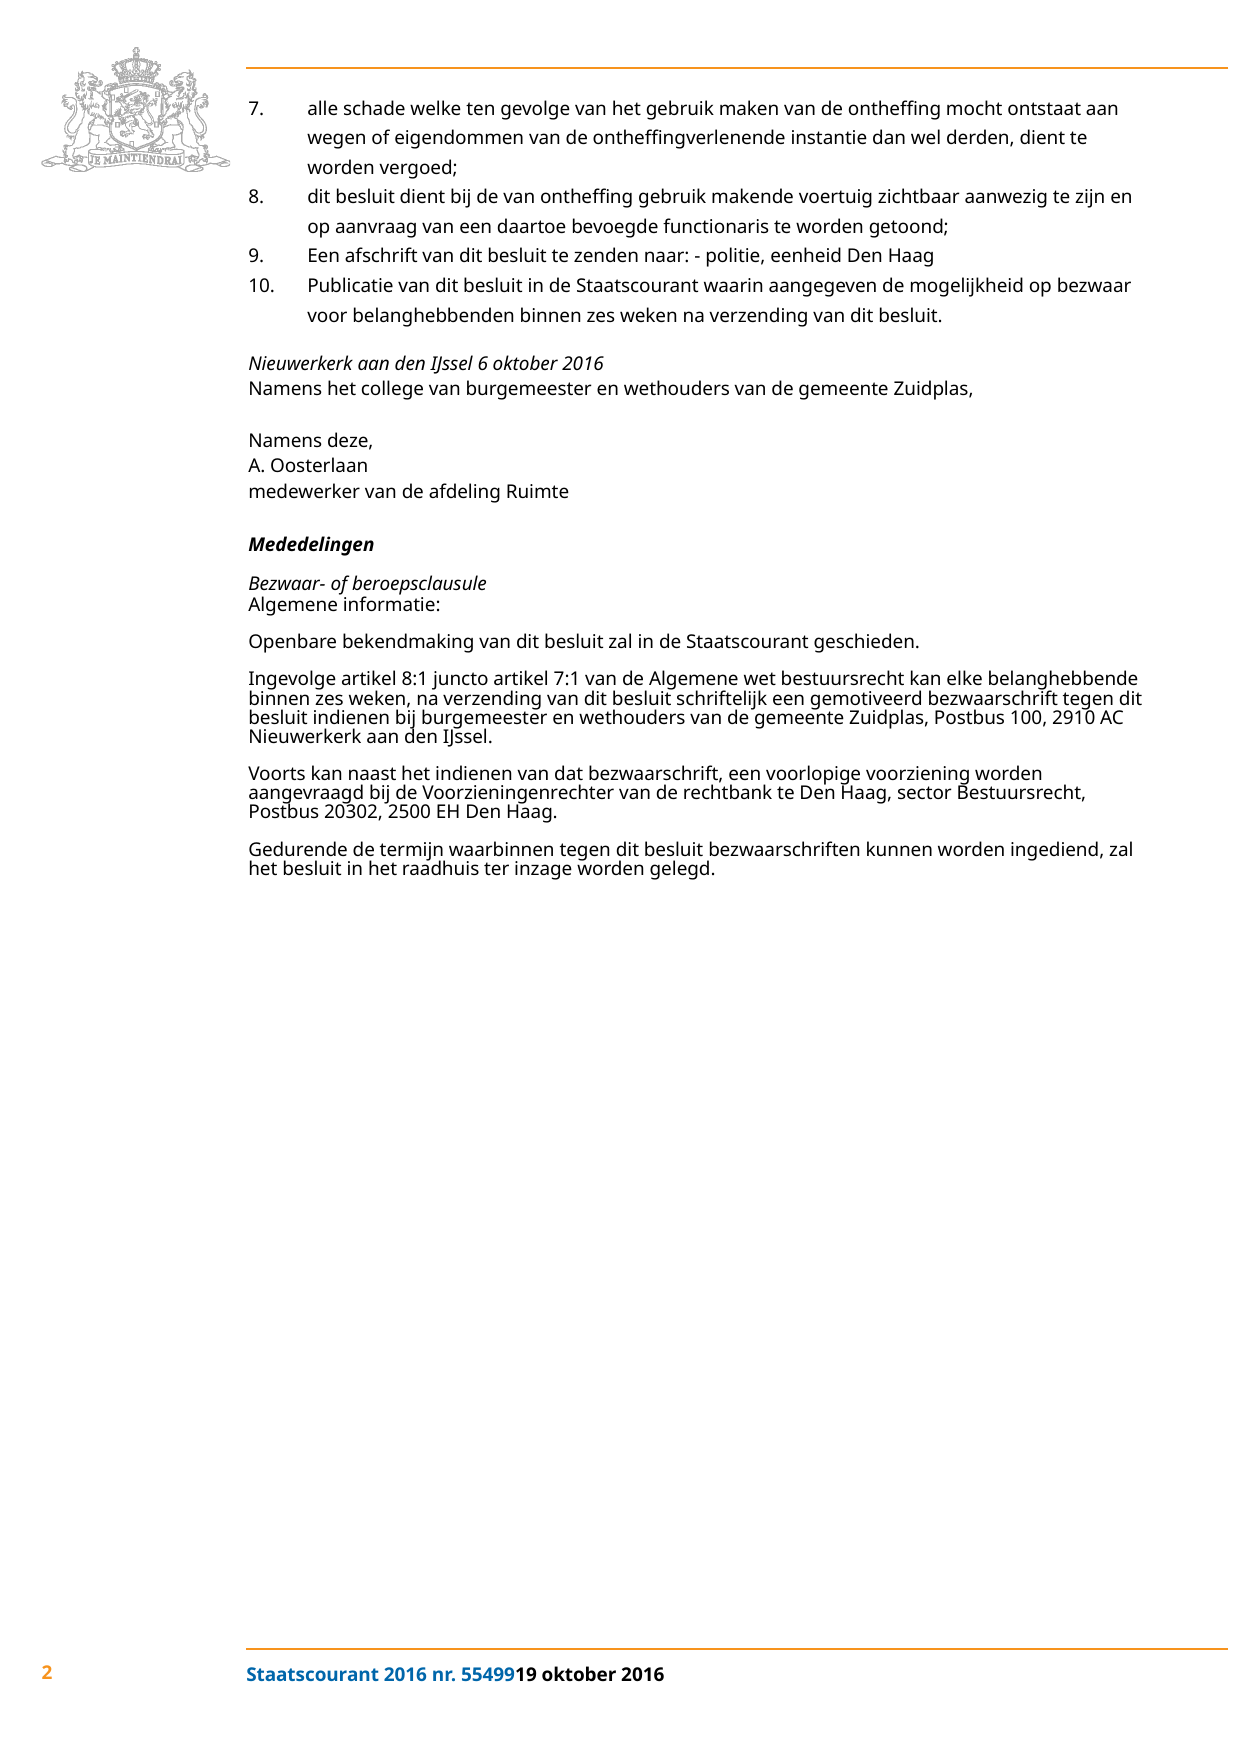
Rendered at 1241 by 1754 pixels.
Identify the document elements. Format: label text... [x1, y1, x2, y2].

text Ingevolge artikel 8:1 juncto artikel 7:1 van de Algemene wet bestuursrecht kan elke belanghebbende binnen zes weken, na verzending van dit besluit schriftelijk een gemotiveerd bezwaarschrift tegen dit besluit indienen bij burgemeester en wethouders van de gemeente Zuidplas, Postbus 100, 2910 AC Nieuwerkerk aan den IJssel. [248, 670, 1152, 747]
text medewerker van de afdeling Ruimte [248, 478, 1152, 504]
list dit besluit dient bij de van ontheffing gebruik makende voertuig zichtbaar aanwezig te zijn en op aanvraag van een daartoe bevoegde functionaris te worden getoond; [248, 183, 1152, 239]
text A. Oosterlaan [248, 453, 1152, 478]
text Nieuwerkerk aan den IJssel 6 oktober 2016 [248, 350, 1152, 375]
list Een afschrift van dit besluit te zenden naar: - politie, eenheid Den Haag [248, 243, 1152, 268]
text Namens deze, [248, 427, 1152, 453]
text Gedurende de termijn waarbinnen tegen dit besluit bezwaarschriften kunnen worden ingediend, zal het besluit in het raadhuis ter inzage worden gelegd. [248, 841, 1152, 879]
list alle schade welke ten gevolge van het gebruik maken van de ontheffing mocht ontstaat aan wegen of eigendommen van de ontheffingverlenende instantie dan wel derden, dient te worden vergoed; [248, 95, 1152, 180]
text Namens het college van burgemeester en wethouders van de gemeente Zuidplas, [248, 375, 1152, 401]
text Openbare bekendmaking van dit besluit zal in de Staatscourant geschieden. [248, 633, 1152, 652]
text Bezwaar- of beroepsclausule [248, 571, 1152, 596]
picture [41, 47, 231, 172]
text Algemene informatie: [248, 596, 1152, 616]
list Publicatie van dit besluit in de Staatscourant waarin aangegeven de mogelijkheid op bezwaar voor belanghebbenden binnen zes weken na verzending van dit besluit. [248, 272, 1152, 328]
text Voorts kan naast het indienen van dat bezwaarschrift, een voorlopige voorziening worden aangevraagd bij de Voorzieningenrechter van de rechtbank te Den Haag, sector Bestuursrecht, Postbus 20302, 2500 EH Den Haag. [248, 765, 1152, 823]
text Mededelingen [248, 531, 1152, 557]
